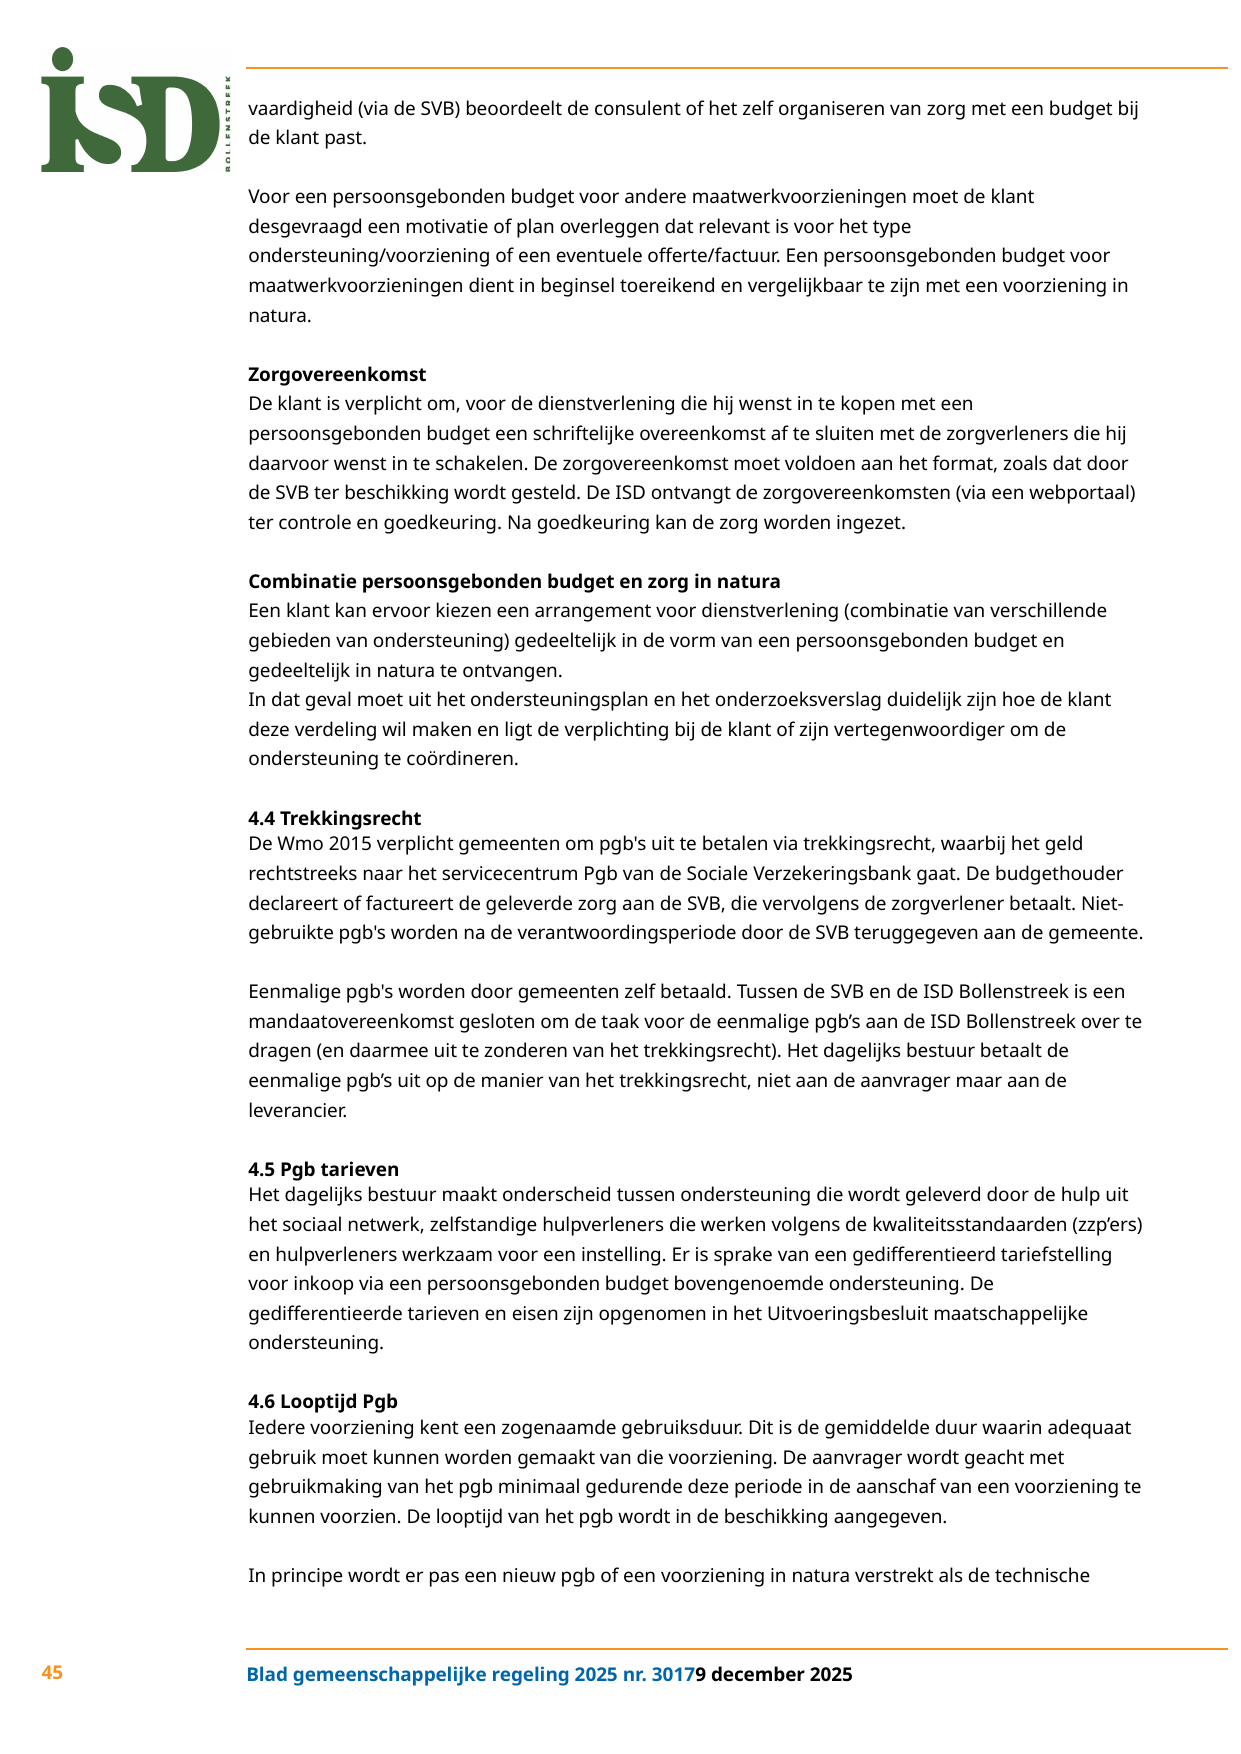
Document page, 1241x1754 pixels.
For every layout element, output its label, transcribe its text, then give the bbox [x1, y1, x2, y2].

text Combinatie persoonsgebonden budget en zorg in natura [248, 568, 1152, 594]
text Het dagelijks bestuur maakt onderscheid tussen ondersteuning die wordt geleverd door de hulp uit het sociaal netwerk, zelfstandige hulpverleners die werken volgens de kwaliteitsstandaarden (zzp’ers) en hulpverleners werkzaam voor een instelling. Er is sprake van een gedifferentieerd tariefstelling voor inkoop via een persoonsgebonden budget bovengenoemde ondersteuning. De gedifferentieerde tarieven en eisen zijn opgenomen in het Uitvoeringsbesluit maatschappelijke ondersteuning. [248, 1182, 1152, 1355]
text In principe wordt er pas een nieuw pgb of een voorziening in natura verstrekt als de technische [248, 1562, 1152, 1588]
text De Wmo 2015 verplicht gemeenten om pgb's uit te betalen via trekkingsrecht, waarbij het geld rechtstreeks naar het servicecentrum Pgb van de Sociale Verzekeringsbank gaat. De budgethouder declareert of factureert de geleverde zorg aan de SVB, die vervolgens de zorgverlener betaalt. Niet-gebruikte pgb's worden na de verantwoordingsperiode door de SVB teruggegeven aan de gemeente. [248, 831, 1152, 945]
text Iedere voorziening kent een zogenaamde gebruiksduur. Dit is de gemiddelde duur waarin adequaat gebruik moet kunnen worden gemaakt van die voorziening. De aanvrager wordt geacht met gebruikmaking van het pgb minimaal gedurende deze periode in de aanschaf van een voorziening te kunnen voorzien. De looptijd van het pgb wordt in de beschikking aangegeven. [248, 1414, 1152, 1529]
text In dat geval moet uit het ondersteuningsplan en het onderzoeksverslag duidelijk zijn hoe de klant deze verdeling wil maken en ligt de verplichting bij de klant of zijn vertegenwoordiger om de ondersteuning te coördineren. [248, 686, 1152, 771]
text Een klant kan ervoor kiezen een arrangement voor dienstverlening (combinatie van verschillende gebieden van ondersteuning) gedeeltelijk in de vorm van een persoonsgebonden budget en gedeeltelijk in natura te ontvangen. [248, 598, 1152, 683]
text vaardigheid (via de SVB) beoordeelt de consulent of het zelf organiseren van zorg met een budget bij de klant past. [248, 95, 1152, 150]
text 4.5 Pgb tarieven [248, 1156, 1152, 1182]
text 4.4 Trekkingsrecht [248, 805, 1152, 831]
text Zorgovereenkomst [248, 361, 1152, 387]
text 4.6 Looptijd Pgb [248, 1389, 1152, 1414]
text Eenmalige pgb's worden door gemeenten zelf betaald. Tussen de SVB en de ISD Bollenstreek is een mandaatovereenkomst gesloten om de taak voor de eenmalige pgb’s aan de ISD Bollenstreek over te dragen (en daarmee uit te zonderen van het trekkingsrecht). Het dagelijks bestuur betaalt de eenmalige pgb’s uit op de manier van het trekkingsrecht, niet aan de aanvrager maar aan de leverancier. [248, 978, 1152, 1122]
text De klant is verplicht om, voor de dienstverlening die hij wenst in te kopen met een persoonsgebonden budget een schriftelijke overeenkomst af te sluiten met de zorgverleners die hij daarvoor wenst in te schakelen. De zorgovereenkomst moet voldoen aan het format, zoals dat door de SVB ter beschikking wordt gesteld. De ISD ontvangt de zorgovereenkomsten (via een webportaal) ter controle en goedkeuring. Na goedkeuring kan de zorg worden ingezet. [248, 391, 1152, 535]
picture [41, 47, 231, 172]
text Voor een persoonsgebonden budget voor andere maatwerkvoorzieningen moet de klant desgevraagd een motivatie of plan overleggen dat relevant is voor het type ondersteuning/voorziening of een eventuele offerte/factuur. Een persoonsgebonden budget voor maatwerkvoorzieningen dient in beginsel toereikend en vergelijkbaar te zijn met een voorziening in natura. [248, 183, 1152, 328]
